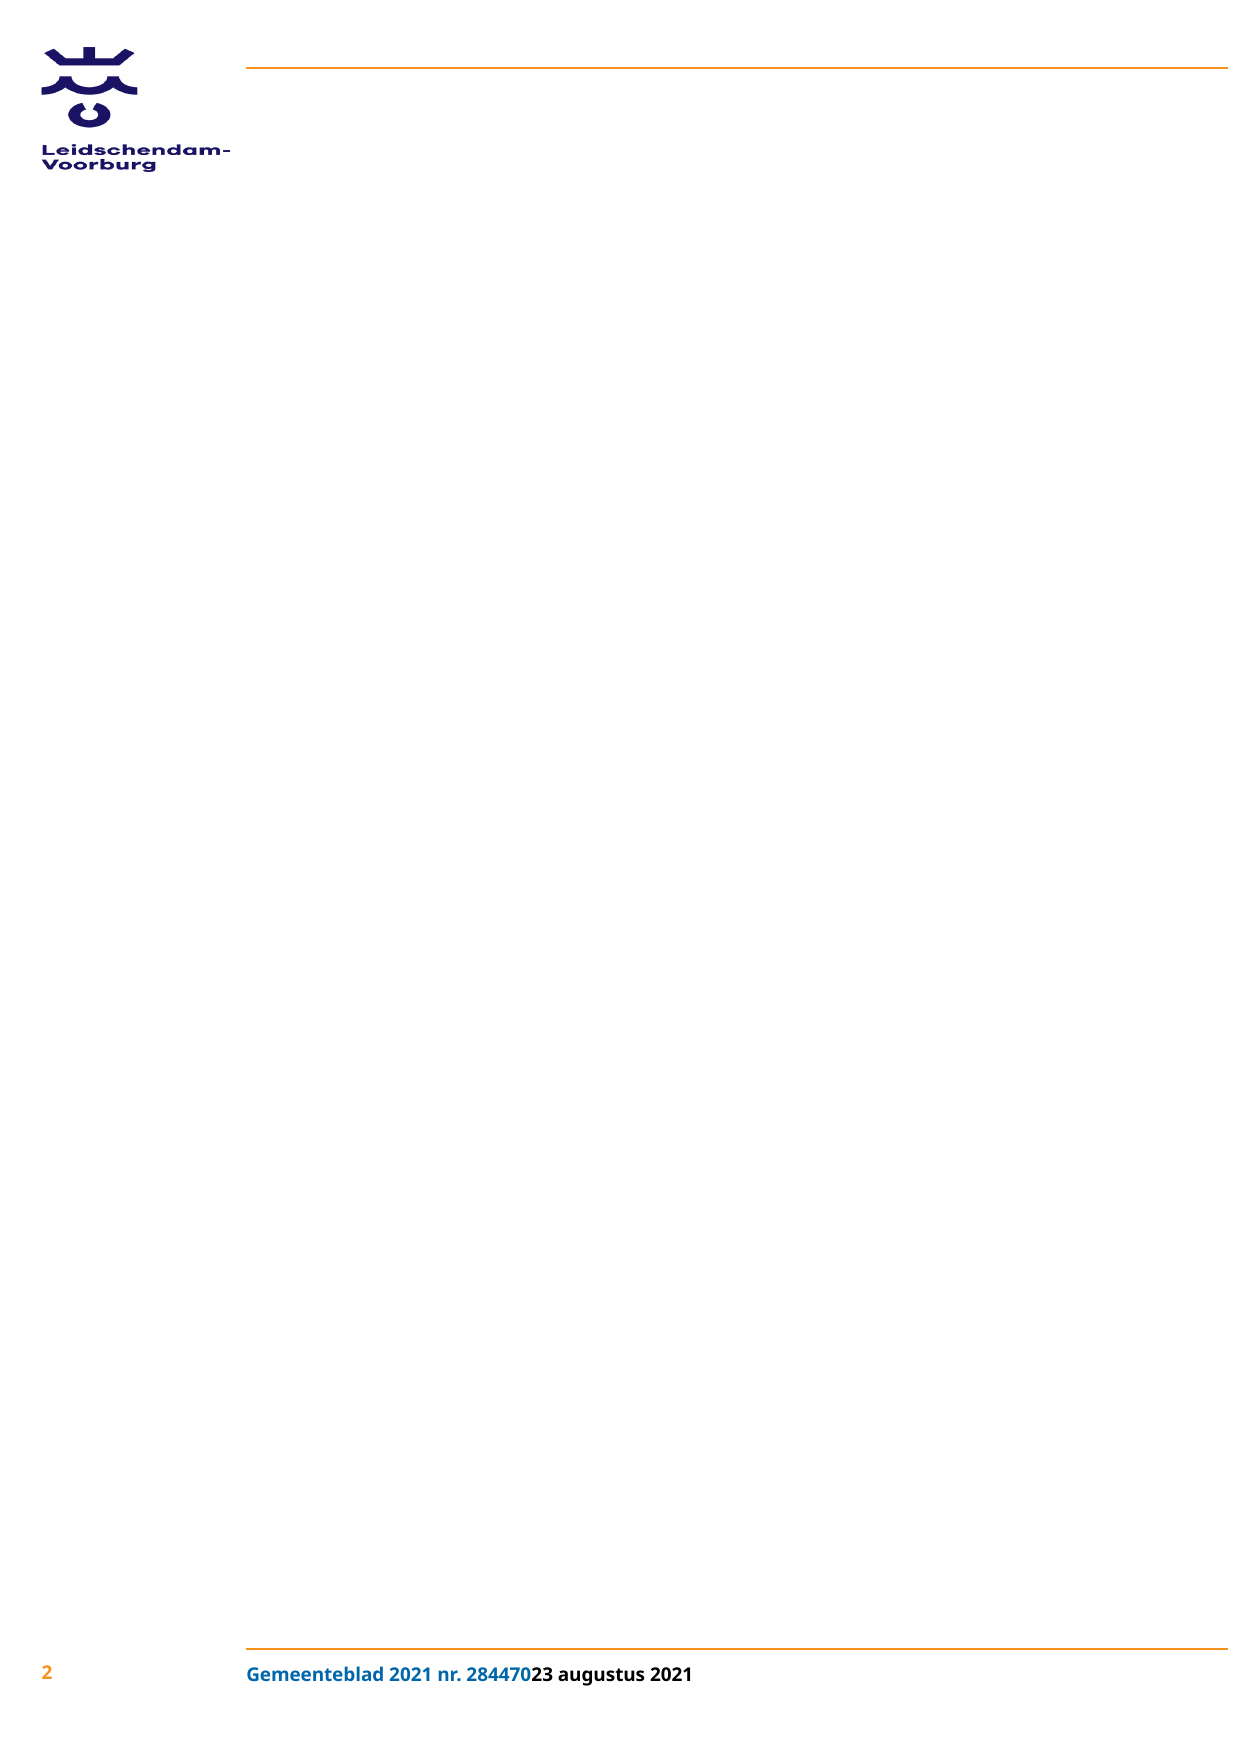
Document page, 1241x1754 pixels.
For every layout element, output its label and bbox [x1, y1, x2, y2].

picture [41, 47, 231, 172]
